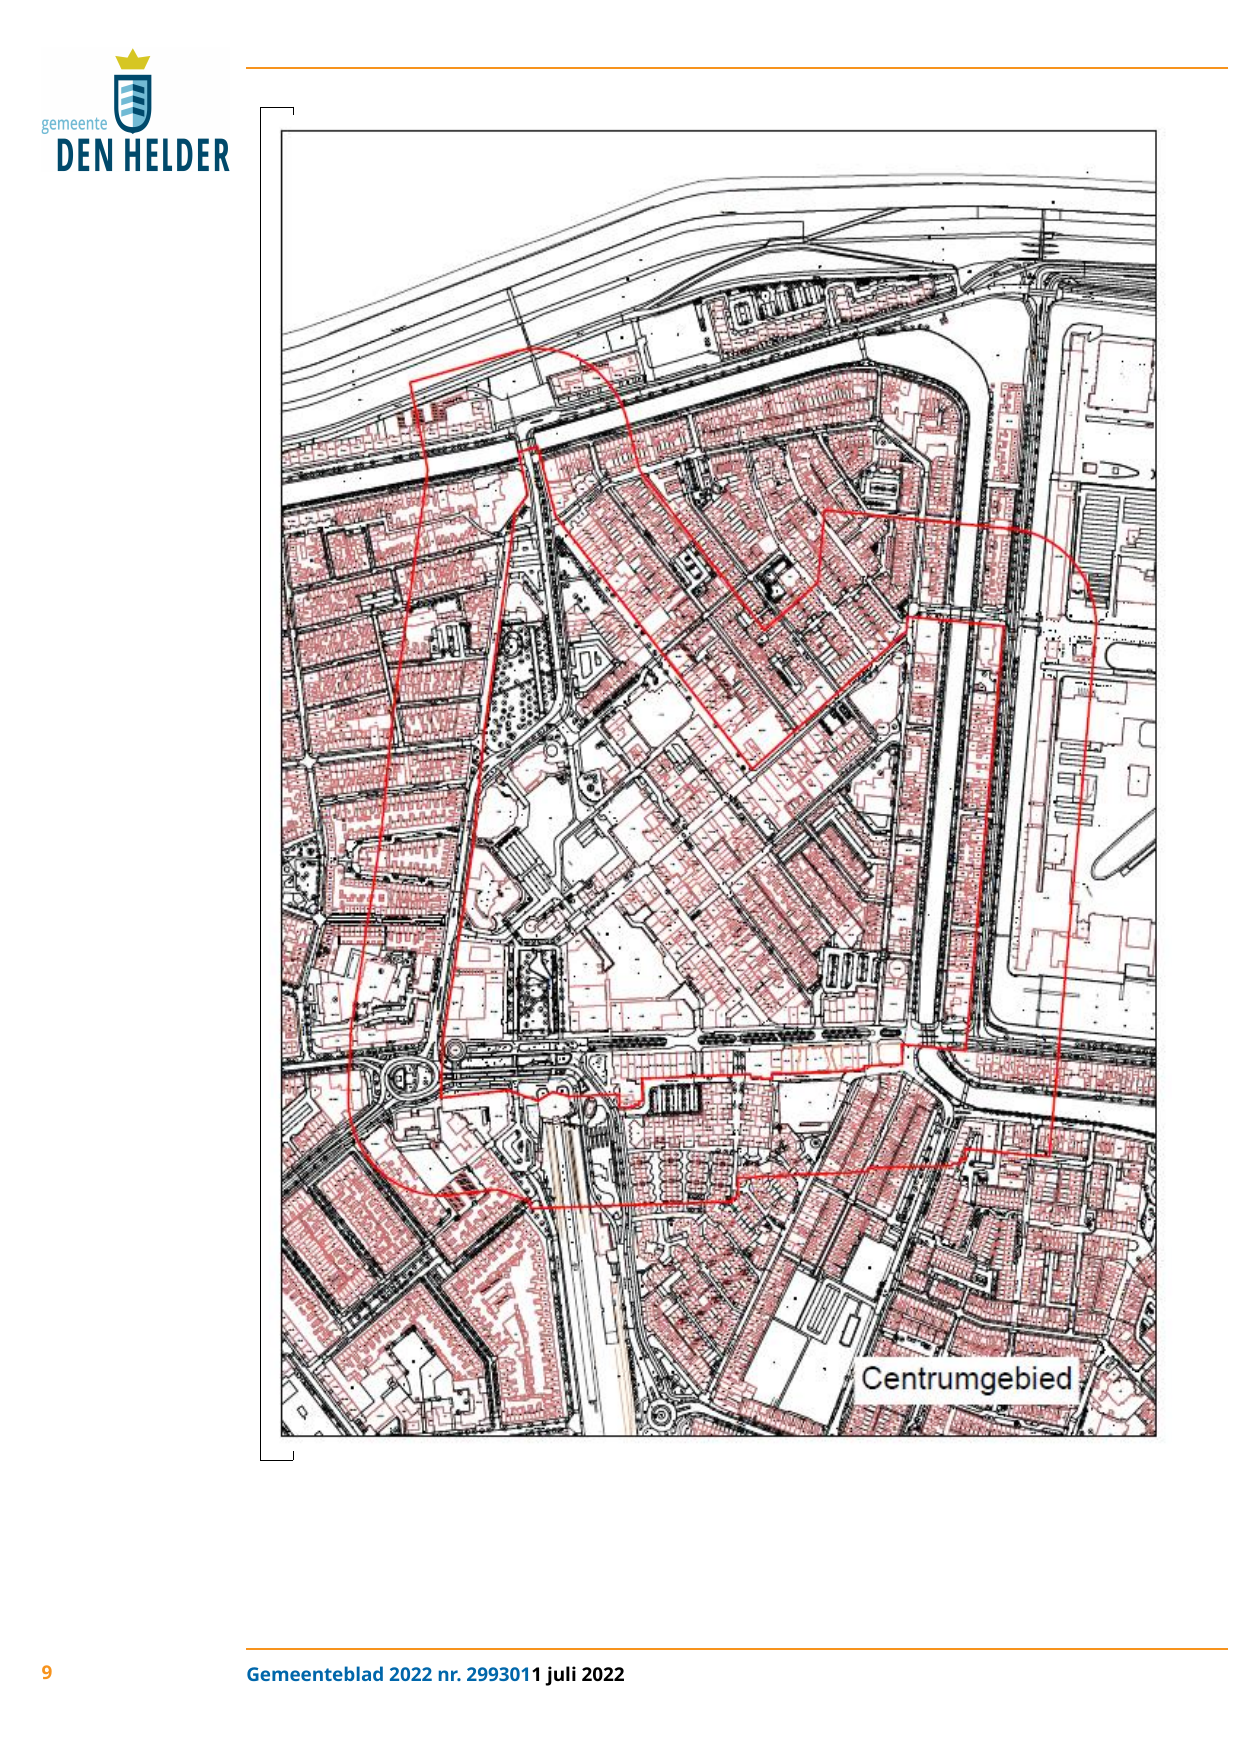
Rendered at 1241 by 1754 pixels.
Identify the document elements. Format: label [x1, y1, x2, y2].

picture [268, 115, 1173, 1451]
picture [63, 144, 68, 165]
picture [182, 144, 187, 165]
picture [130, 157, 135, 172]
picture [220, 160, 224, 172]
picture [100, 154, 106, 172]
picture [41, 47, 231, 172]
